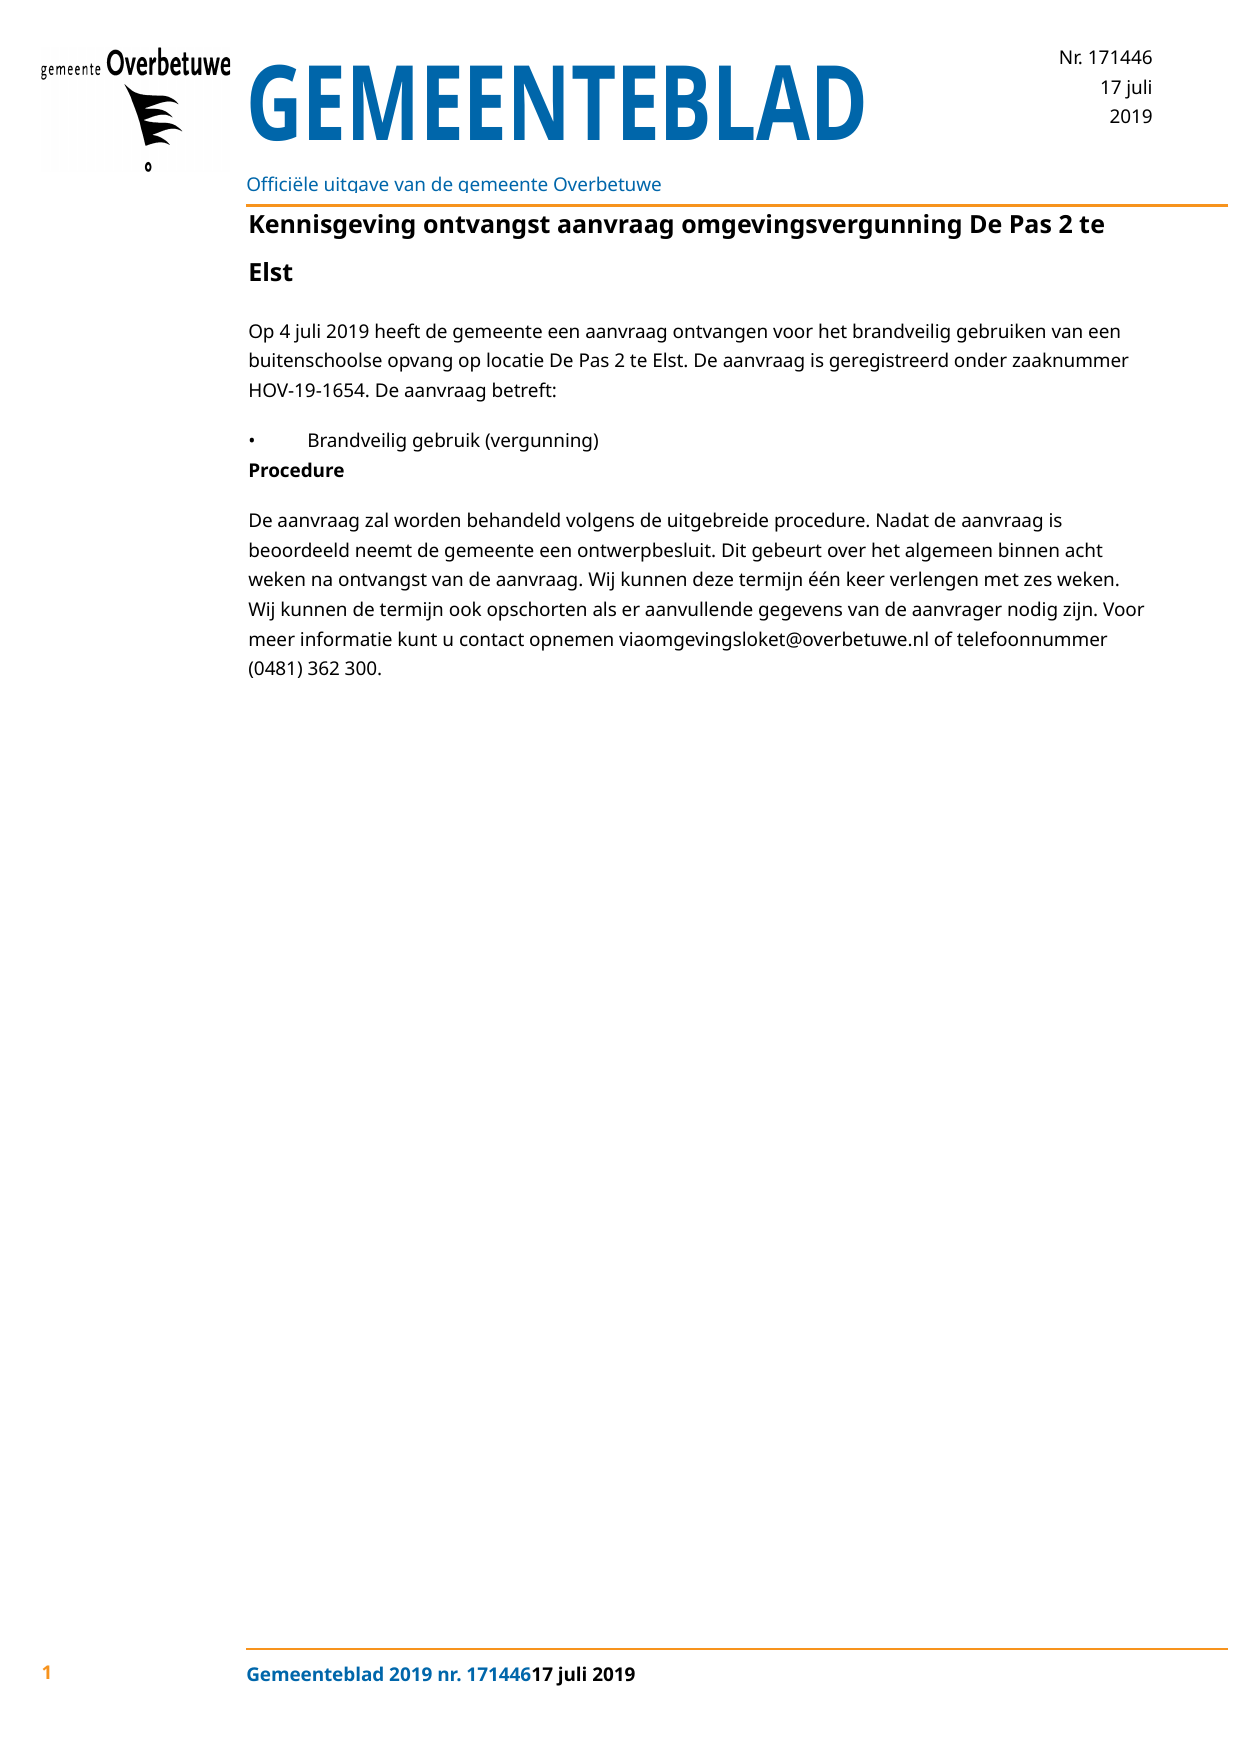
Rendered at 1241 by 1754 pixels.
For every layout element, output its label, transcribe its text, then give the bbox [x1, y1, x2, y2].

text Procedure [248, 457, 1152, 483]
text De aanvraag zal worden behandeld volgens de uitgebreide procedure. Nadat de aanvraag is beoordeeld neemt de gemeente een ontwerpbesluit. Dit gebeurt over het algemeen binnen acht weken na ontvangst van de aanvraag. Wij kunnen deze termijn één keer verlengen met zes weken. Wij kunnen de termijn ook opschorten als er aanvullende gegevens van de aanvrager nodig zijn. Voor meer informatie kunt u contact opnemen viaomgevingsloket@overbetuwe.nl of telefoonnummer (0481) 362 300. [248, 507, 1152, 681]
text Op 4 juli 2019 heeft de gemeente een aanvraag ontvangen voor het brandveilig gebruiken van een buitenschoolse opvang op locatie De Pas 2 te Elst. De aanvraag is geregistreerd onder zaaknummer HOV-19-1654. De aanvraag betreft: [248, 318, 1152, 403]
picture [41, 47, 231, 172]
text Kennisgeving ontvangst aanvraag omgevingsvergunning De Pas 2 te Elst [248, 207, 1152, 288]
list Brandveilig gebruik (vergunning) [248, 427, 1152, 453]
